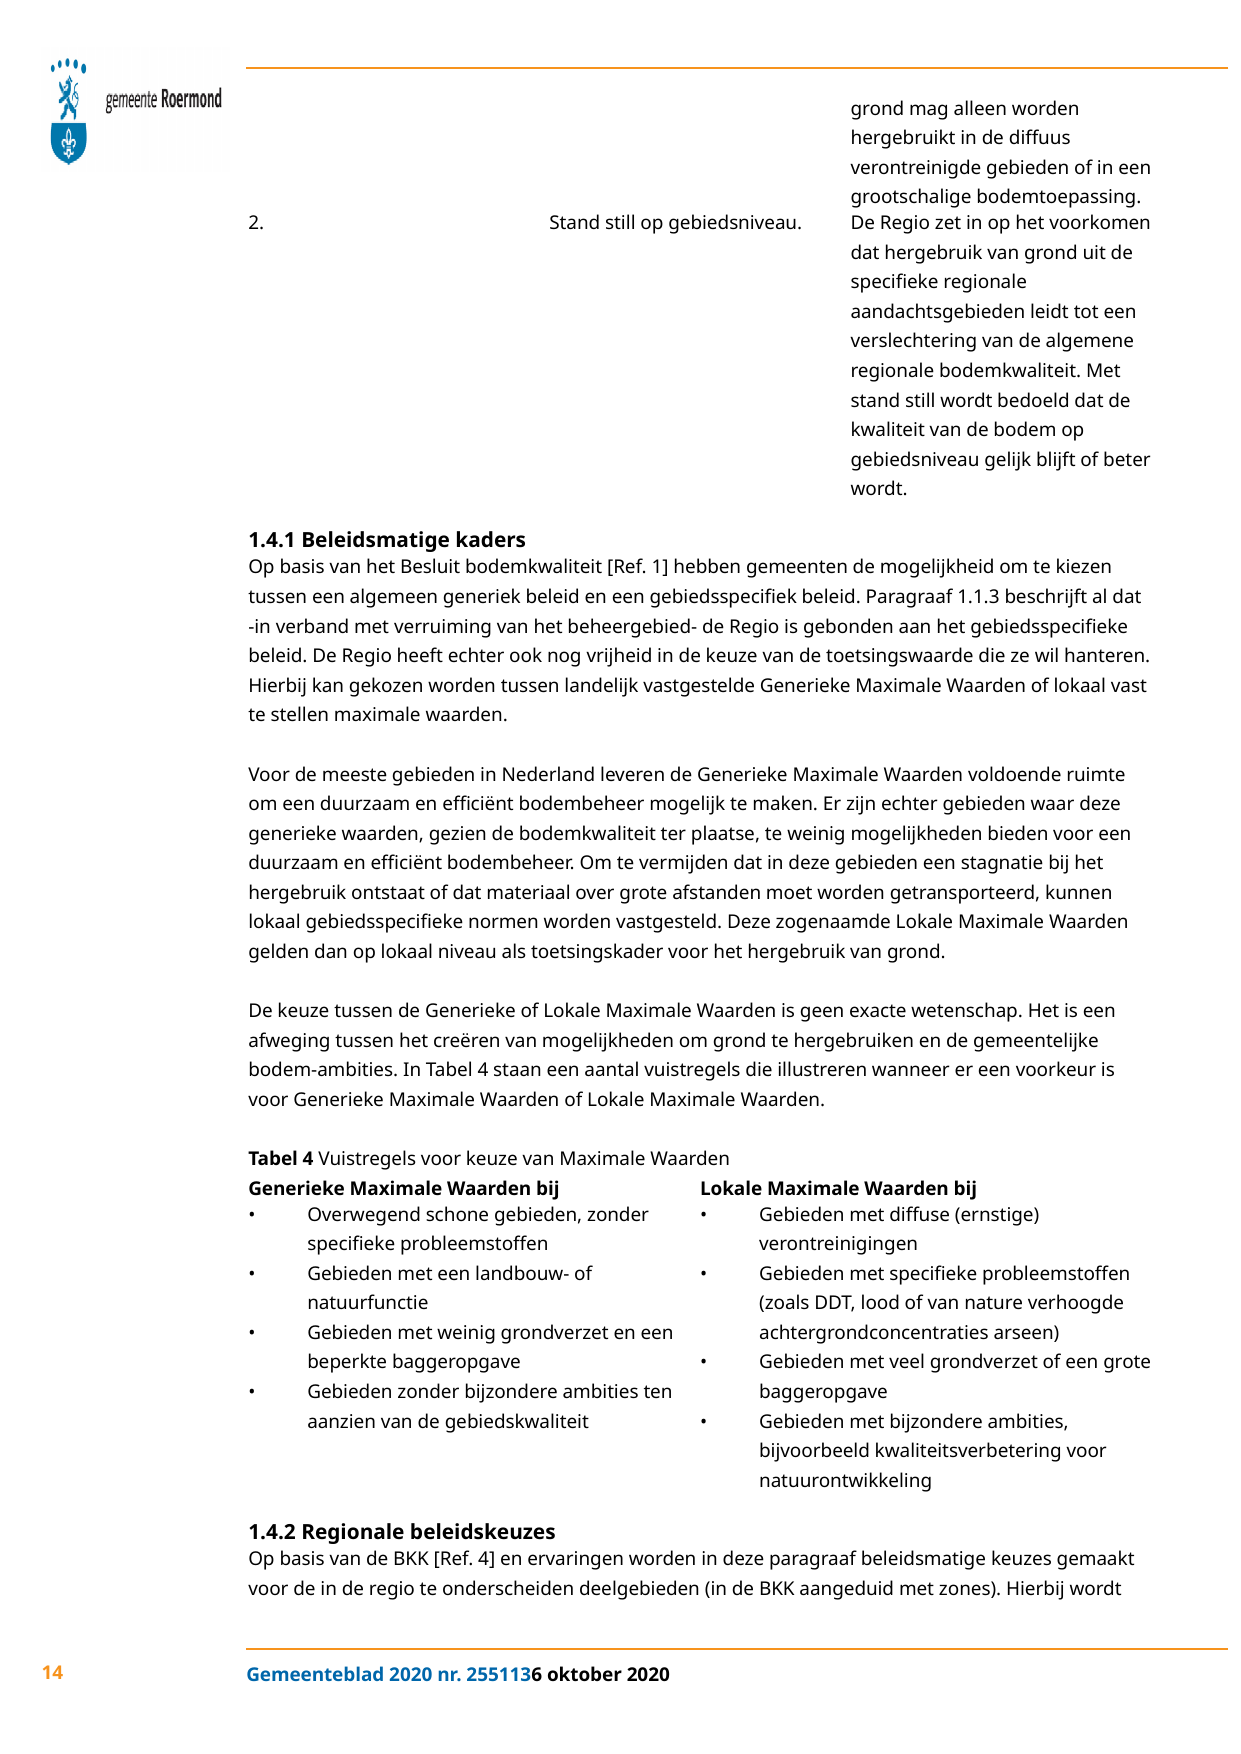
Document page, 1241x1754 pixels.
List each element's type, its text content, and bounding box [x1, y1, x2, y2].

table_cell [549, 95, 850, 209]
table_cell Gebieden met diffuse (ernstige) verontreinigingen Gebieden met specifieke probleemstoffen (zoals DDT, lood of van nature verhoogde achtergrondconcentraties arseen) Gebieden met veel grondverzet of een grote baggeropgave Gebieden met bijzondere ambities, bijvoorbeeld kwaliteitsverbetering voor natuurontwikkeling [700, 1201, 1152, 1493]
text De keuze tussen de Generieke of Lokale Maximale Waarden is geen exacte wetenschap. Het is een afweging tussen het creëren van mogelijkheden om grond te hergebruiken en de gemeentelijke bodem-ambities. In Tabel 4 staan een aantal vuistregels die illustreren wanneer er een voorkeur is voor Generieke Maximale Waarden of Lokale Maximale Waarden. [248, 997, 1152, 1112]
table_cell De Regio zet in op het voorkomen dat hergebruik van grond uit de specifieke regionale aandachtsgebieden leidt tot een verslechtering van de algemene regionale bodemkwaliteit. Met stand still wordt bedoeld dat de kwaliteit van de bodem op gebiedsniveau gelijk blijft of beter wordt. [850, 209, 1152, 501]
table_header Lokale Maximale Waarden bij [700, 1175, 1152, 1201]
text Op basis van de BKK [Ref. 4] en ervaringen worden in deze paragraaf beleidsmatige keuzes gemaakt voor de in de regio te onderscheiden deelgebieden (in de BKK aangeduid met zones). Hierbij wordt [248, 1545, 1152, 1601]
text Tabel 4 Vuistregels voor keuze van Maximale Waarden [248, 1145, 1152, 1171]
table_cell grond mag alleen worden hergebruikt in de diffuus verontreinigde gebieden of in een grootschalige bodemtoepassing. [850, 95, 1152, 209]
text 1.4.2 Regionale beleidskeuzes [248, 1517, 1152, 1545]
table_cell [248, 95, 549, 209]
table_cell [248, 209, 549, 501]
text Op basis van het Besluit bodemkwaliteit [Ref. 1] hebben gemeenten de mogelijkheid om te kiezen tussen een algemeen generiek beleid en een gebiedsspecifiek beleid. Paragraaf 1.1.3 beschrijft al dat -in verband met verruiming van het beheergebied- de Regio is gebonden aan het gebiedsspecifieke beleid. De Regio heeft echter ook nog vrijheid in de keuze van de toetsingswaarde die ze wil hanteren. Hierbij kan gekozen worden tussen landelijk vastgestelde Generieke Maximale Waarden of lokaal vast te stellen maximale waarden. [248, 554, 1152, 727]
table_cell Stand still op gebiedsniveau. [549, 209, 850, 501]
table_header Generieke Maximale Waarden bij [248, 1175, 700, 1201]
text 1.4.1 Beleidsmatige kaders [248, 525, 1152, 554]
picture [41, 47, 231, 172]
text Voor de meeste gebieden in Nederland leveren de Generieke Maximale Waarden voldoende ruimte om een duurzaam en efficiënt bodembeheer mogelijk te maken. Er zijn echter gebieden waar deze generieke waarden, gezien de bodemkwaliteit ter plaatse, te weinig mogelijkheden bieden voor een duurzaam en efficiënt bodembeheer. Om te vermijden dat in deze gebieden een stagnatie bij het hergebruik ontstaat of dat materiaal over grote afstanden moet worden getransporteerd, kunnen lokaal gebiedsspecifieke normen worden vastgesteld. Deze zogenaamde Lokale Maximale Waarden gelden dan op lokaal niveau als toetsingskader voor het hergebruik van grond. [248, 761, 1152, 964]
table_cell Overwegend schone gebieden, zonder specifieke probleemstoffen Gebieden met een landbouw- of natuurfunctie Gebieden met weinig grondverzet en een beperkte baggeropgave Gebieden zonder bijzondere ambities ten aanzien van de gebiedskwaliteit [248, 1201, 700, 1493]
